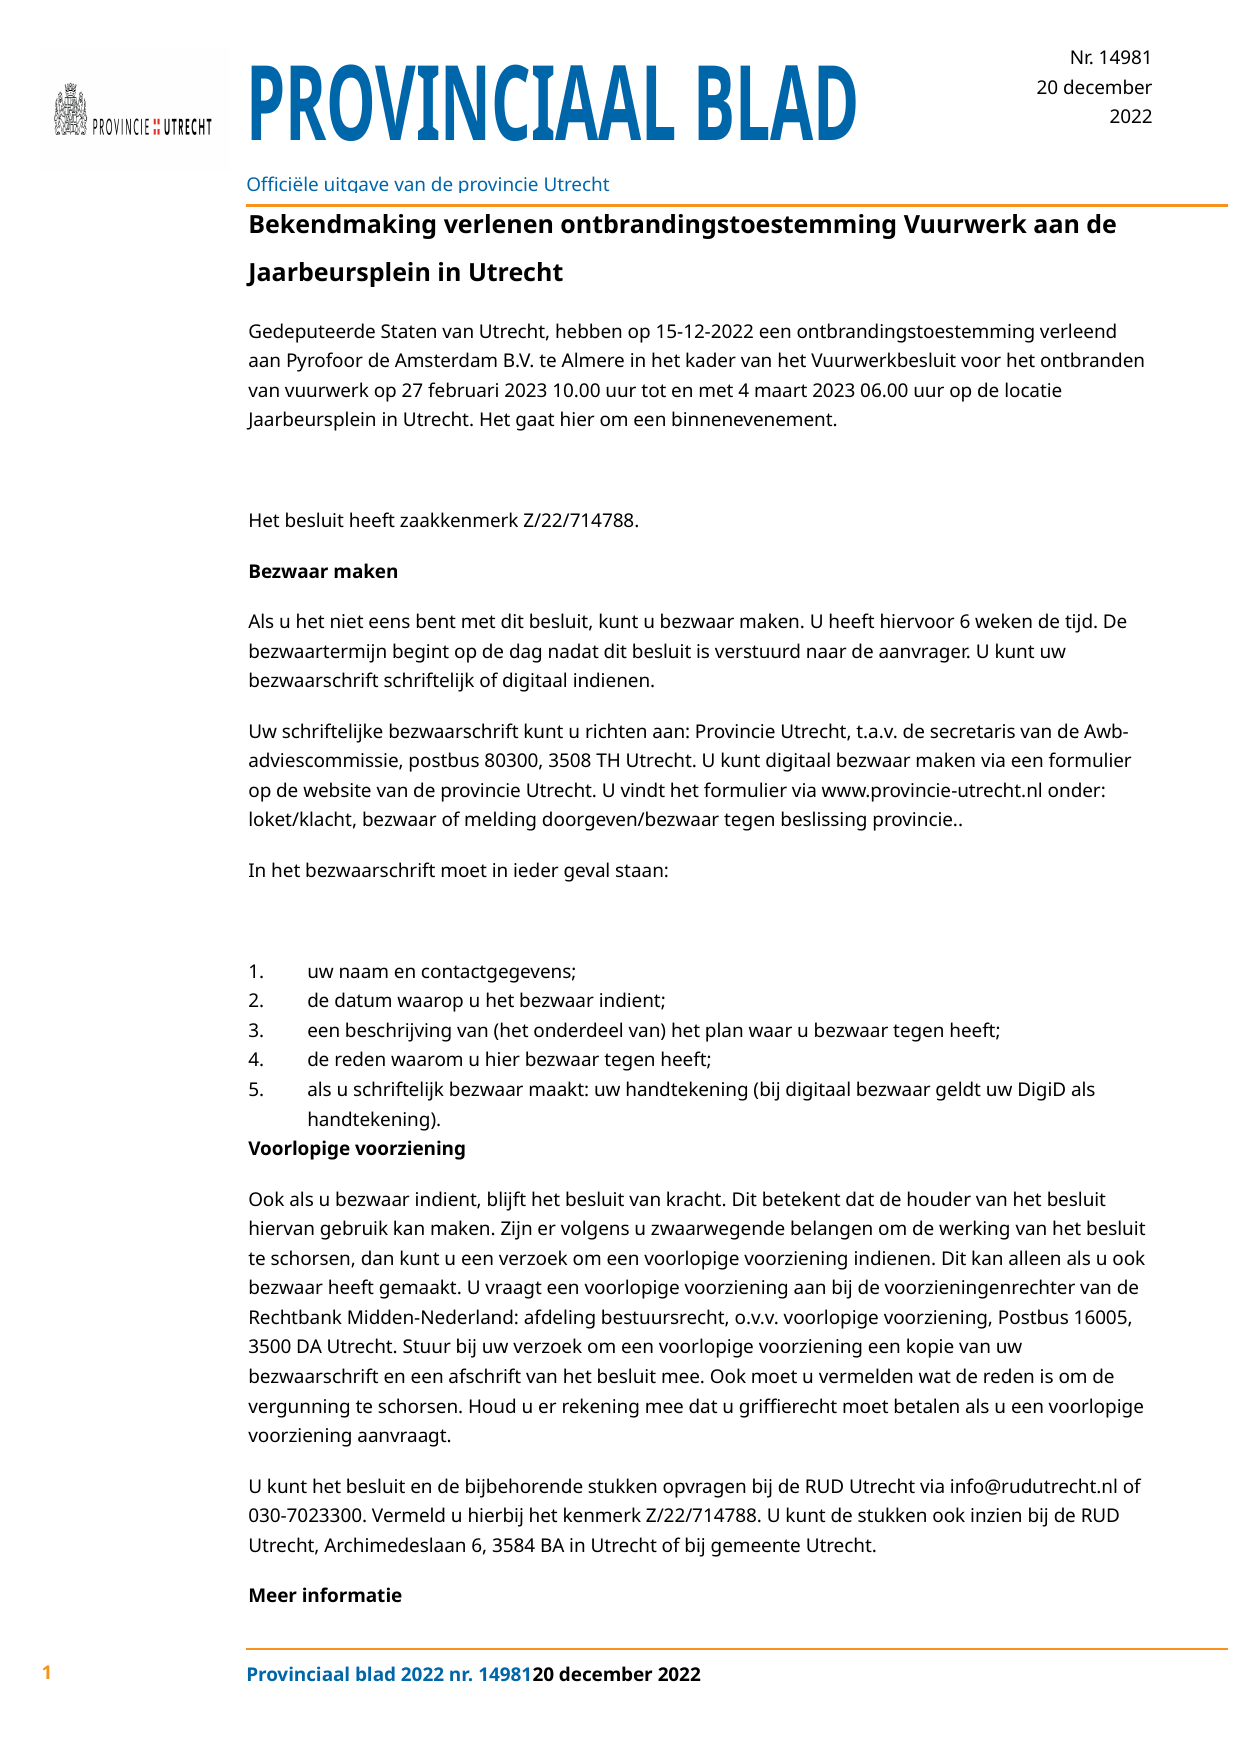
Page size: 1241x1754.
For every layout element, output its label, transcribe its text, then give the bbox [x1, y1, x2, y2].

text Het besluit heeft zaakkenmerk Z/22/714788. [248, 507, 1152, 533]
text Bekendmaking verlenen ontbrandingstoestemming Vuurwerk aan de Jaarbeursplein in Utrecht [248, 207, 1152, 288]
text U kunt het besluit en de bijbehorende stukken opvragen bij de RUD Utrecht via info@rudutrecht.nl of 030-7023300. Vermeld u hierbij het kenmerk Z/22/714788. U kunt de stukken ook inzien bij de RUD Utrecht, Archimedeslaan 6, 3584 BA in Utrecht of bij gemeente Utrecht. [248, 1473, 1152, 1558]
text Bezwaar maken [248, 558, 1152, 584]
list de datum waarop u het bezwaar indient; [248, 987, 1152, 1013]
text Uw schriftelijke bezwaarschrift kunt u richten aan: Provincie Utrecht, t.a.v. de secretaris van de Awb-adviescommissie, postbus 80300, 3508 TH Utrecht. U kunt digitaal bezwaar maken via een formulier op de website van de provincie Utrecht. U vindt het formulier via www.provincie-utrecht.nl onder: loket/klacht, bezwaar of melding doorgeven/bezwaar tegen beslissing provincie.. [248, 718, 1152, 832]
text In het bezwaarschrift moet in ieder geval staan: [248, 857, 1152, 883]
text Voorlopige voorziening [248, 1135, 1152, 1161]
list de reden waarom u hier bezwaar tegen heeft; [248, 1047, 1152, 1072]
list uw naam en contactgegevens; [248, 958, 1152, 984]
text Meer informatie [248, 1582, 1152, 1608]
list als u schriftelijk bezwaar maakt: uw handtekening (bij digitaal bezwaar geldt uw DigiD als handtekening). [248, 1076, 1152, 1132]
picture [41, 47, 231, 172]
text Gedeputeerde Staten van Utrecht, hebben op 15-12-2022 een ontbrandingstoestemming verleend aan Pyrofoor de Amsterdam B.V. te Almere in het kader van het Vuurwerkbesluit voor het ontbranden van vuurwerk op 27 februari 2023 10.00 uur tot en met 4 maart 2023 06.00 uur op de locatie Jaarbeursplein in Utrecht. Het gaat hier om een binnenevenement. [248, 318, 1152, 432]
list een beschrijving van (het onderdeel van) het plan waar u bezwaar tegen heeft; [248, 1017, 1152, 1043]
text Als u het niet eens bent met dit besluit, kunt u bezwaar maken. U heeft hiervoor 6 weken de tijd. De bezwaartermijn begint op de dag nadat dit besluit is verstuurd naar de aanvrager. U kunt uw bezwaarschrift schriftelijk of digitaal indienen. [248, 608, 1152, 693]
text Ook als u bezwaar indient, blijft het besluit van kracht. Dit betekent dat de houder van het besluit hiervan gebruik kan maken. Zijn er volgens u zwaarwegende belangen om de werking van het besluit te schorsen, dan kunt u een verzoek om een voorlopige voorziening indienen. Dit kan alleen als u ook bezwaar heeft gemaakt. U vraagt een voorlopige voorziening aan bij de voorzieningenrechter van de Rechtbank Midden-Nederland: afdeling bestuursrecht, o.v.v. voorlopige voorziening, Postbus 16005, 3500 DA Utrecht. Stuur bij uw verzoek om een voorlopige voorziening een kopie van uw bezwaarschrift en een afschrift van het besluit mee. Ook moet u vermelden wat de reden is om de vergunning te schorsen. Houd u er rekening mee dat u griffierecht moet betalen als u een voorlopige voorziening aanvraagt. [248, 1186, 1152, 1448]
